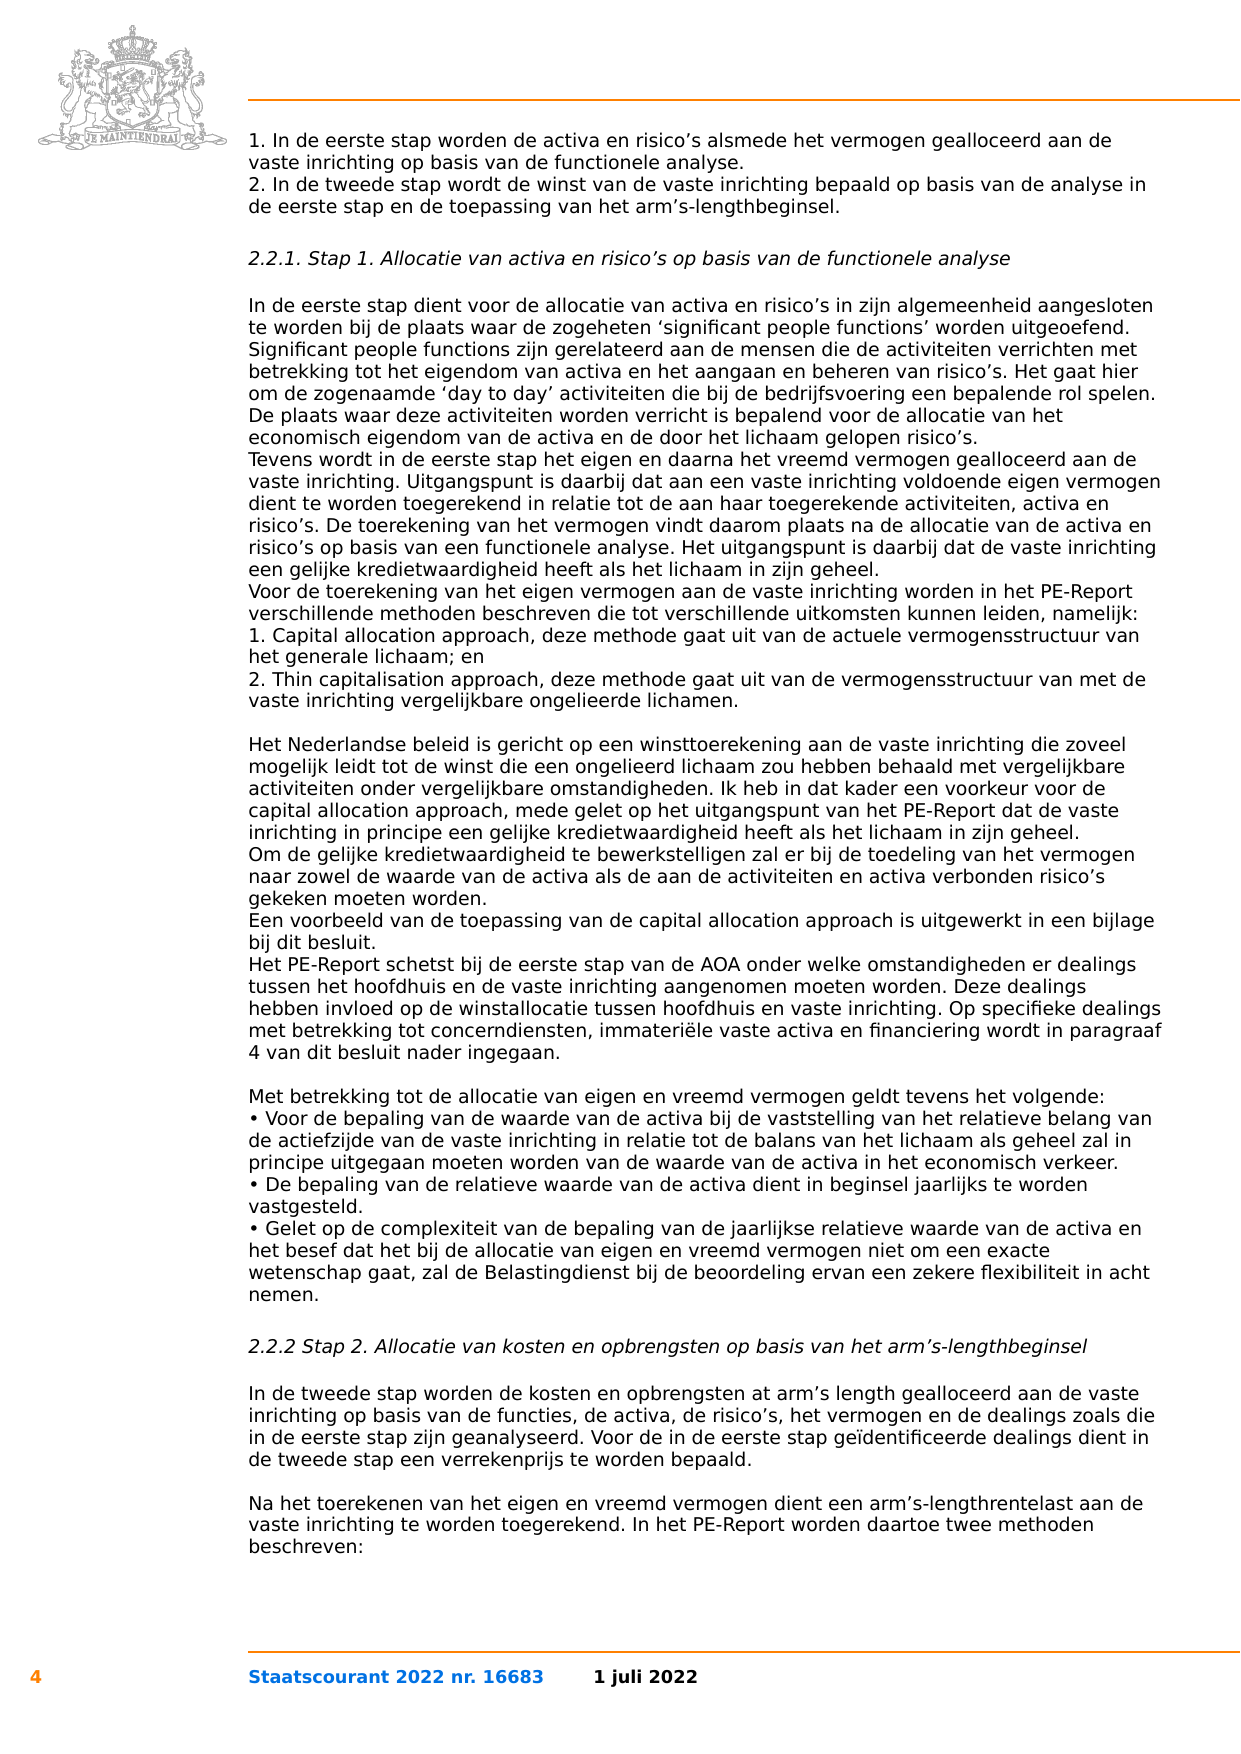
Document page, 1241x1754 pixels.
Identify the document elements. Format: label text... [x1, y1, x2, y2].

text 1. Capital allocation approach, deze methode gaat uit van de actuele vermogensstructuur van het generale lichaam; en [248, 624, 1163, 668]
text 2. In de tweede stap wordt de winst van de vaste inrichting bepaald op basis van de analyse in de eerste stap en de toepassing van het arm’s-lengthbeginsel. [248, 174, 1163, 218]
text Het PE-Report schetst bij de eerste stap van de AOA onder welke omstandigheden er dealings tussen het hoofdhuis en de vaste inrichting aangenomen moeten worden. Deze dealings hebben invloed op de winstallocatie tussen hoofdhuis en vaste inrichting. Op specifieke dealings met betrekking tot concerndiensten, immateriële vaste activa en financiering wordt in paragraaf 4 van dit besluit nader ingegaan. [248, 954, 1163, 1064]
text • Gelet op de complexiteit van de bepaling van de jaarlijkse relatieve waarde van de activa en het besef dat het bij de allocatie van eigen en vreemd vermogen niet om een exacte wetenschap gaat, zal de Belastingdienst bij de beoordeling ervan een zekere flexibiliteit in acht nemen. [248, 1218, 1163, 1306]
text Met betrekking tot de allocatie van eigen en vreemd vermogen geldt tevens het volgende: [248, 1086, 1163, 1108]
text 1. In de eerste stap worden de activa en risico’s alsmede het vermogen gealloceerd aan de vaste inrichting op basis van de functionele analyse. [248, 130, 1163, 174]
text In de eerste stap dient voor de allocatie van activa en risico’s in zijn algemeenheid aangesloten te worden bij de plaats waar de zogeheten ‘significant people functions’ worden uitgeoefend. Significant people functions zijn gerelateerd aan de mensen die de activiteiten verrichten met betrekking tot het eigendom van activa en het aangaan en beheren van risico’s. Het gaat hier om de zogenaamde ‘day to day’ activiteiten die bij de bedrijfsvoering een bepalende rol spelen. De plaats waar deze activiteiten worden verricht is bepalend voor de allocatie van het economisch eigendom van de activa en de door het lichaam gelopen risico’s. [248, 295, 1163, 449]
text Tevens wordt in de eerste stap het eigen en daarna het vreemd vermogen gealloceerd aan de vaste inrichting. Uitgangspunt is daarbij dat aan een vaste inrichting voldoende eigen vermogen dient te worden toegerekend in relatie tot de aan haar toegerekende activiteiten, activa en risico’s. De toerekening van het vermogen vindt daarom plaats na de allocatie van de activa en risico’s op basis van een functionele analyse. Het uitgangspunt is daarbij dat de vaste inrichting een gelijke kredietwaardigheid heeft als het lichaam in zijn geheel. [248, 449, 1163, 581]
text Voor de toerekening van het eigen vermogen aan de vaste inrichting worden in het PE-Report verschillende methoden beschreven die tot verschillende uitkomsten kunnen leiden, namelijk: [248, 581, 1163, 624]
text • Voor de bepaling van de waarde van de activa bij de vaststelling van het relatieve belang van de actiefzijde van de vaste inrichting in relatie tot de balans van het lichaam als geheel zal in principe uitgegaan moeten worden van de waarde van de activa in het economisch verkeer. [248, 1108, 1163, 1174]
subtitle 2.2.1. Stap 1. Allocatie van activa en risico’s op basis van de functionele analyse [248, 248, 1163, 270]
text Een voorbeeld van de toepassing van de capital allocation approach is uitgewerkt in een bijlage bij dit besluit. [248, 910, 1163, 954]
picture [38, 25, 227, 150]
text In de tweede stap worden de kosten en opbrengsten at arm’s length gealloceerd aan de vaste inrichting op basis van de functies, de activa, de risico’s, het vermogen en de dealings zoals die in de eerste stap zijn geanalyseerd. Voor de in de eerste stap geïdentificeerde dealings dient in de tweede stap een verrekenprijs te worden bepaald. [248, 1383, 1163, 1471]
text 2. Thin capitalisation approach, deze methode gaat uit van de vermogensstructuur van met de vaste inrichting vergelijkbare ongelieerde lichamen. [248, 668, 1163, 712]
text Na het toerekenen van het eigen en vreemd vermogen dient een arm’s-lengthrentelast aan de vaste inrichting te worden toegerekend. In het PE-Report worden daartoe twee methoden beschreven: [248, 1492, 1163, 1558]
text Het Nederlandse beleid is gericht op een winsttoerekening aan de vaste inrichting die zoveel mogelijk leidt tot de winst die een ongelieerd lichaam zou hebben behaald met vergelijkbare activiteiten onder vergelijkbare omstandigheden. Ik heb in dat kader een voorkeur voor de capital allocation approach, mede gelet op het uitgangspunt van het PE-Report dat de vaste inrichting in principe een gelijke kredietwaardigheid heeft als het lichaam in zijn geheel. [248, 734, 1163, 844]
text Om de gelijke kredietwaardigheid te bewerkstelligen zal er bij de toedeling van het vermogen naar zowel de waarde van de activa als de aan de activiteiten en activa verbonden risico’s gekeken moeten worden. [248, 844, 1163, 910]
subtitle 2.2.2 Stap 2. Allocatie van kosten en opbrengsten op basis van het arm’s-lengthbeginsel [248, 1336, 1163, 1358]
text • De bepaling van de relatieve waarde van de activa dient in beginsel jaarlijks te worden vastgesteld. [248, 1174, 1163, 1218]
